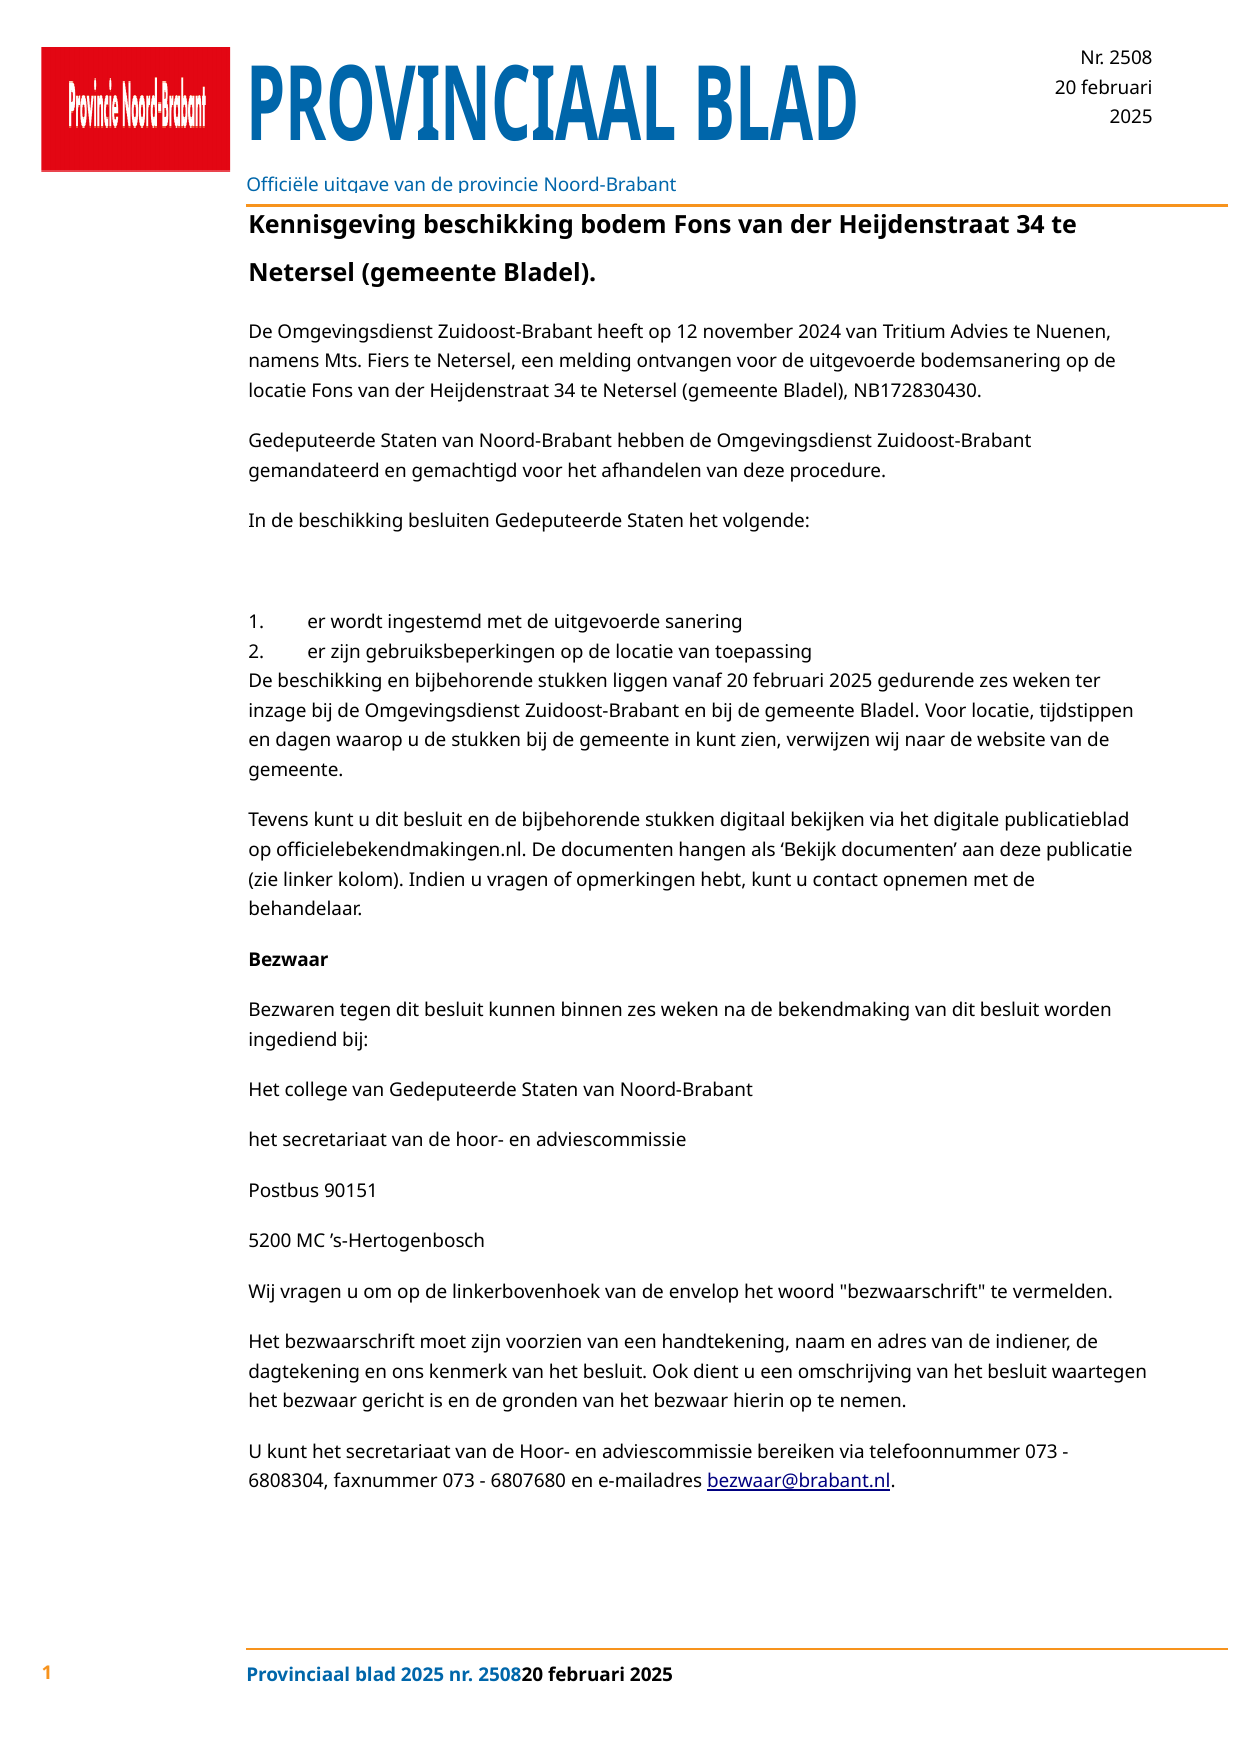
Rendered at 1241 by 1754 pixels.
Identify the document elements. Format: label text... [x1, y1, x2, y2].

list er wordt ingestemd met de uitgevoerde sanering [248, 608, 1152, 634]
text Het college van Gedeputeerde Staten van Noord-Brabant [248, 1076, 1152, 1102]
text Kennisgeving beschikking bodem Fons van der Heijdenstraat 34 te Netersel (gemeente Bladel). [248, 207, 1152, 288]
text Bezwaar [248, 946, 1152, 972]
text Tevens kunt u dit besluit en de bijbehorende stukken digitaal bekijken via het digitale publicatieblad op officielebekendmakingen.nl. De documenten hangen als ‘Bekijk documenten’ aan deze publicatie (zie linker kolom). Indien u vragen of opmerkingen hebt, kunt u contact opnemen met de behandelaar. [248, 807, 1152, 921]
text U kunt het secretariaat van de Hoor- en adviescommissie bereiken via telefoonnummer 073 - 6808304, faxnummer 073 - 6807680 en e-mailadres bezwaar@brabant.nl. [248, 1438, 1152, 1493]
text het secretariaat van de hoor- en adviescommissie [248, 1127, 1152, 1152]
text Het bezwaarschrift moet zijn voorzien van een handtekening, naam en adres van de indiener, de dagtekening en ons kenmerk van het besluit. Ook dient u een omschrijving van het besluit waartegen het bezwaar gericht is en de gronden van het bezwaar hierin op te nemen. [248, 1328, 1152, 1413]
text Gedeputeerde Staten van Noord-Brabant hebben de Omgevingsdienst Zuidoost-Brabant gemandateerd en gemachtigd voor het afhandelen van deze procedure. [248, 427, 1152, 483]
list er zijn gebruiksbeperkingen op de locatie van toepassing [248, 638, 1152, 664]
text Bezwaren tegen dit besluit kunnen binnen zes weken na de bekendmaking van dit besluit worden ingediend bij: [248, 996, 1152, 1052]
text Postbus 90151 [248, 1177, 1152, 1203]
text 5200 MC ’s-Hertogenbosch [248, 1227, 1152, 1253]
picture [41, 47, 231, 172]
text De Omgevingsdienst Zuidoost-Brabant heeft op 12 november 2024 van Tritium Advies te Nuenen, namens Mts. Fiers te Netersel, een melding ontvangen voor de uitgevoerde bodemsanering op de locatie Fons van der Heijdenstraat 34 te Netersel (gemeente Bladel), NB172830430. [248, 318, 1152, 403]
text Wij vragen u om op de linkerbovenhoek van de envelop het woord "bezwaarschrift" te vermelden. [248, 1278, 1152, 1304]
text De beschikking en bijbehorende stukken liggen vanaf 20 februari 2025 gedurende zes weken ter inzage bij de Omgevingsdienst Zuidoost-Brabant en bij de gemeente Bladel. Voor locatie, tijdstippen en dagen waarop u de stukken bij de gemeente in kunt zien, verwijzen wij naar de website van de gemeente. [248, 667, 1152, 782]
text In de beschikking besluiten Gedeputeerde Staten het volgende: [248, 507, 1152, 533]
